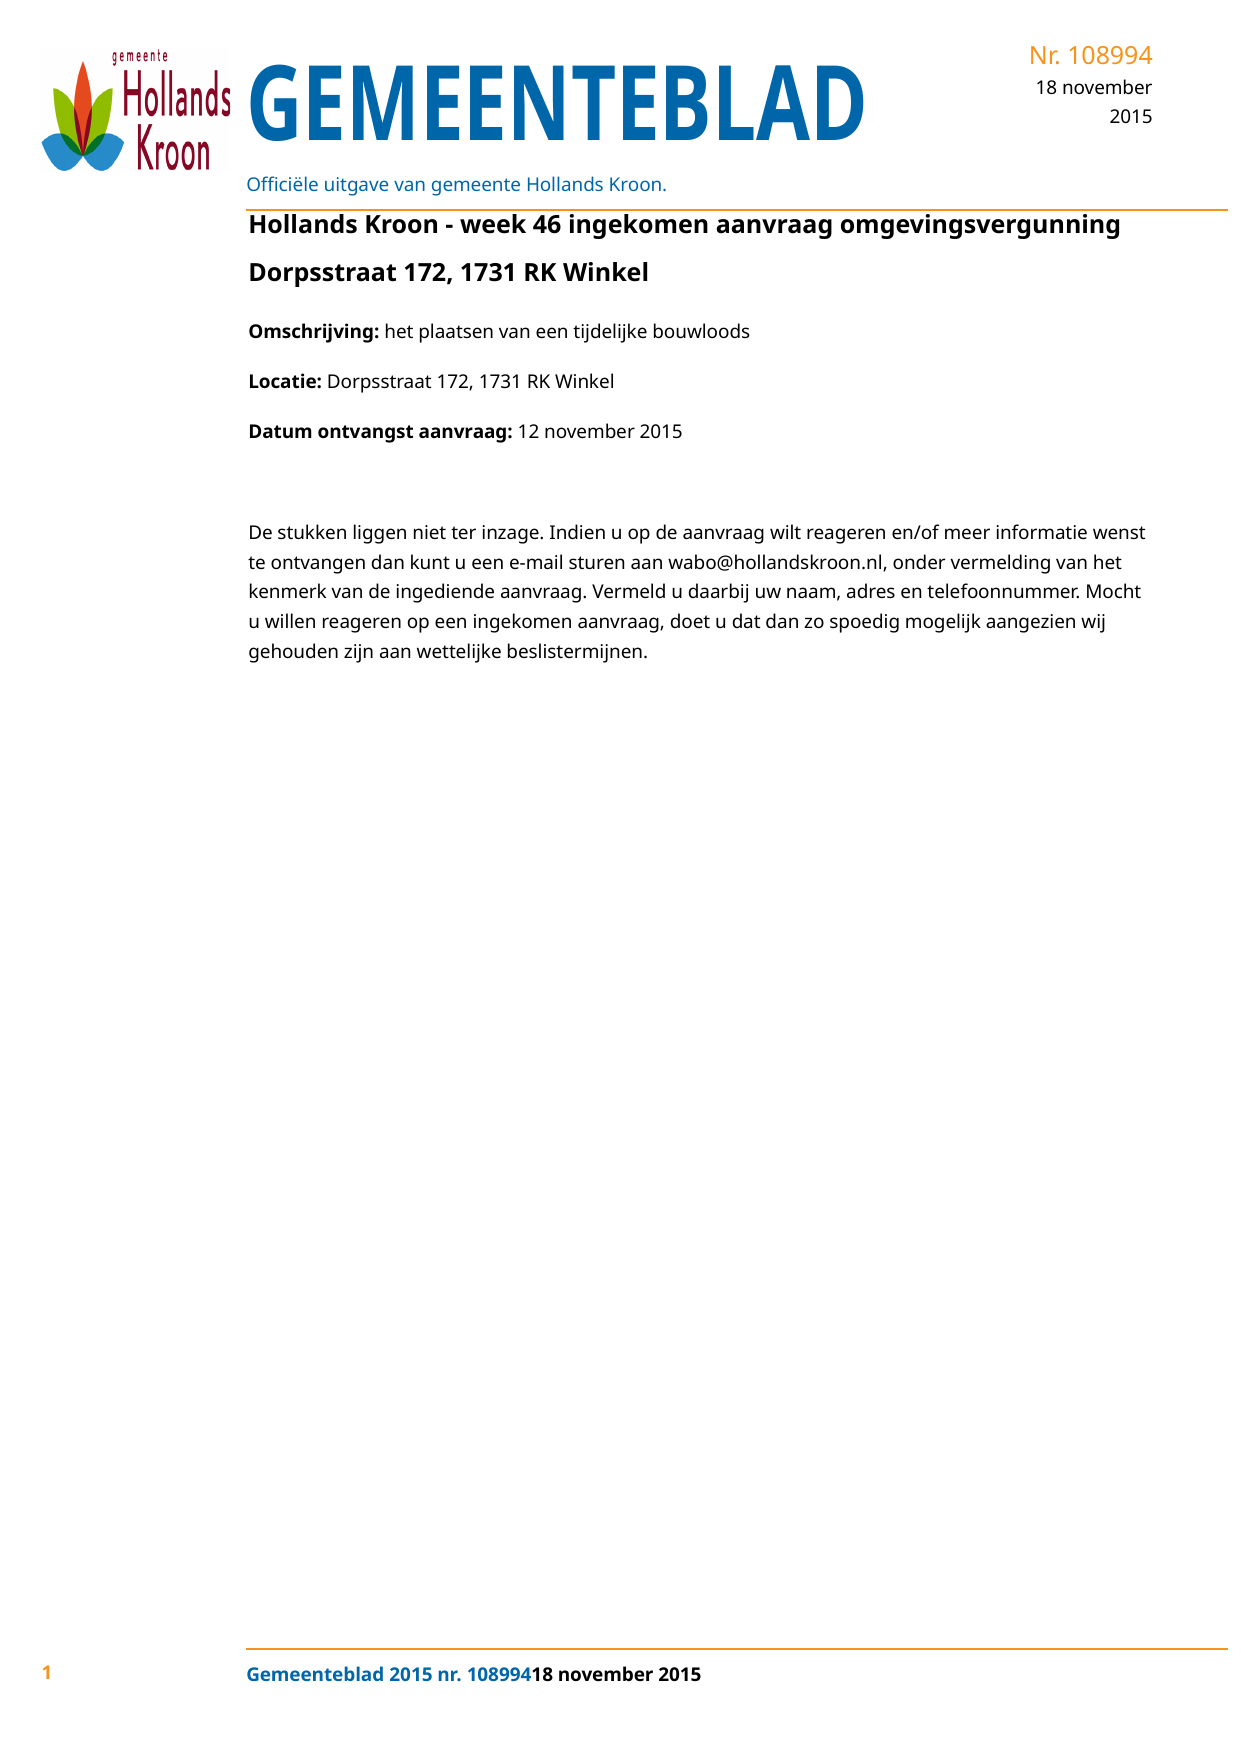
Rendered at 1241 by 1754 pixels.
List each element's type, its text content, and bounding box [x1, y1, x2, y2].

picture [41, 47, 231, 172]
text Omschrijving: het plaatsen van een tijdelijke bouwloods [248, 318, 1152, 344]
text De stukken liggen niet ter inzage. Indien u op de aanvraag wilt reageren en/of meer informatie wenst te ontvangen dan kunt u een e-mail sturen aan wabo@hollandskroon.nl, onder vermelding van het kenmerk van de ingediende aanvraag. Vermeld u daarbij uw naam, adres en telefoonnummer. Mocht u willen reageren op een ingekomen aanvraag, doet u dat dan zo spoedig mogelijk aangezien wij gehouden zijn aan wettelijke beslistermijnen. [248, 519, 1152, 664]
text Datum ontvangst aanvraag: 12 november 2015 [248, 419, 1152, 444]
text Hollands Kroon - week 46 ingekomen aanvraag omgevingsvergunning Dorpsstraat 172, 1731 RK Winkel [248, 211, 1152, 288]
text Locatie: Dorpsstraat 172, 1731 RK Winkel [248, 368, 1152, 394]
